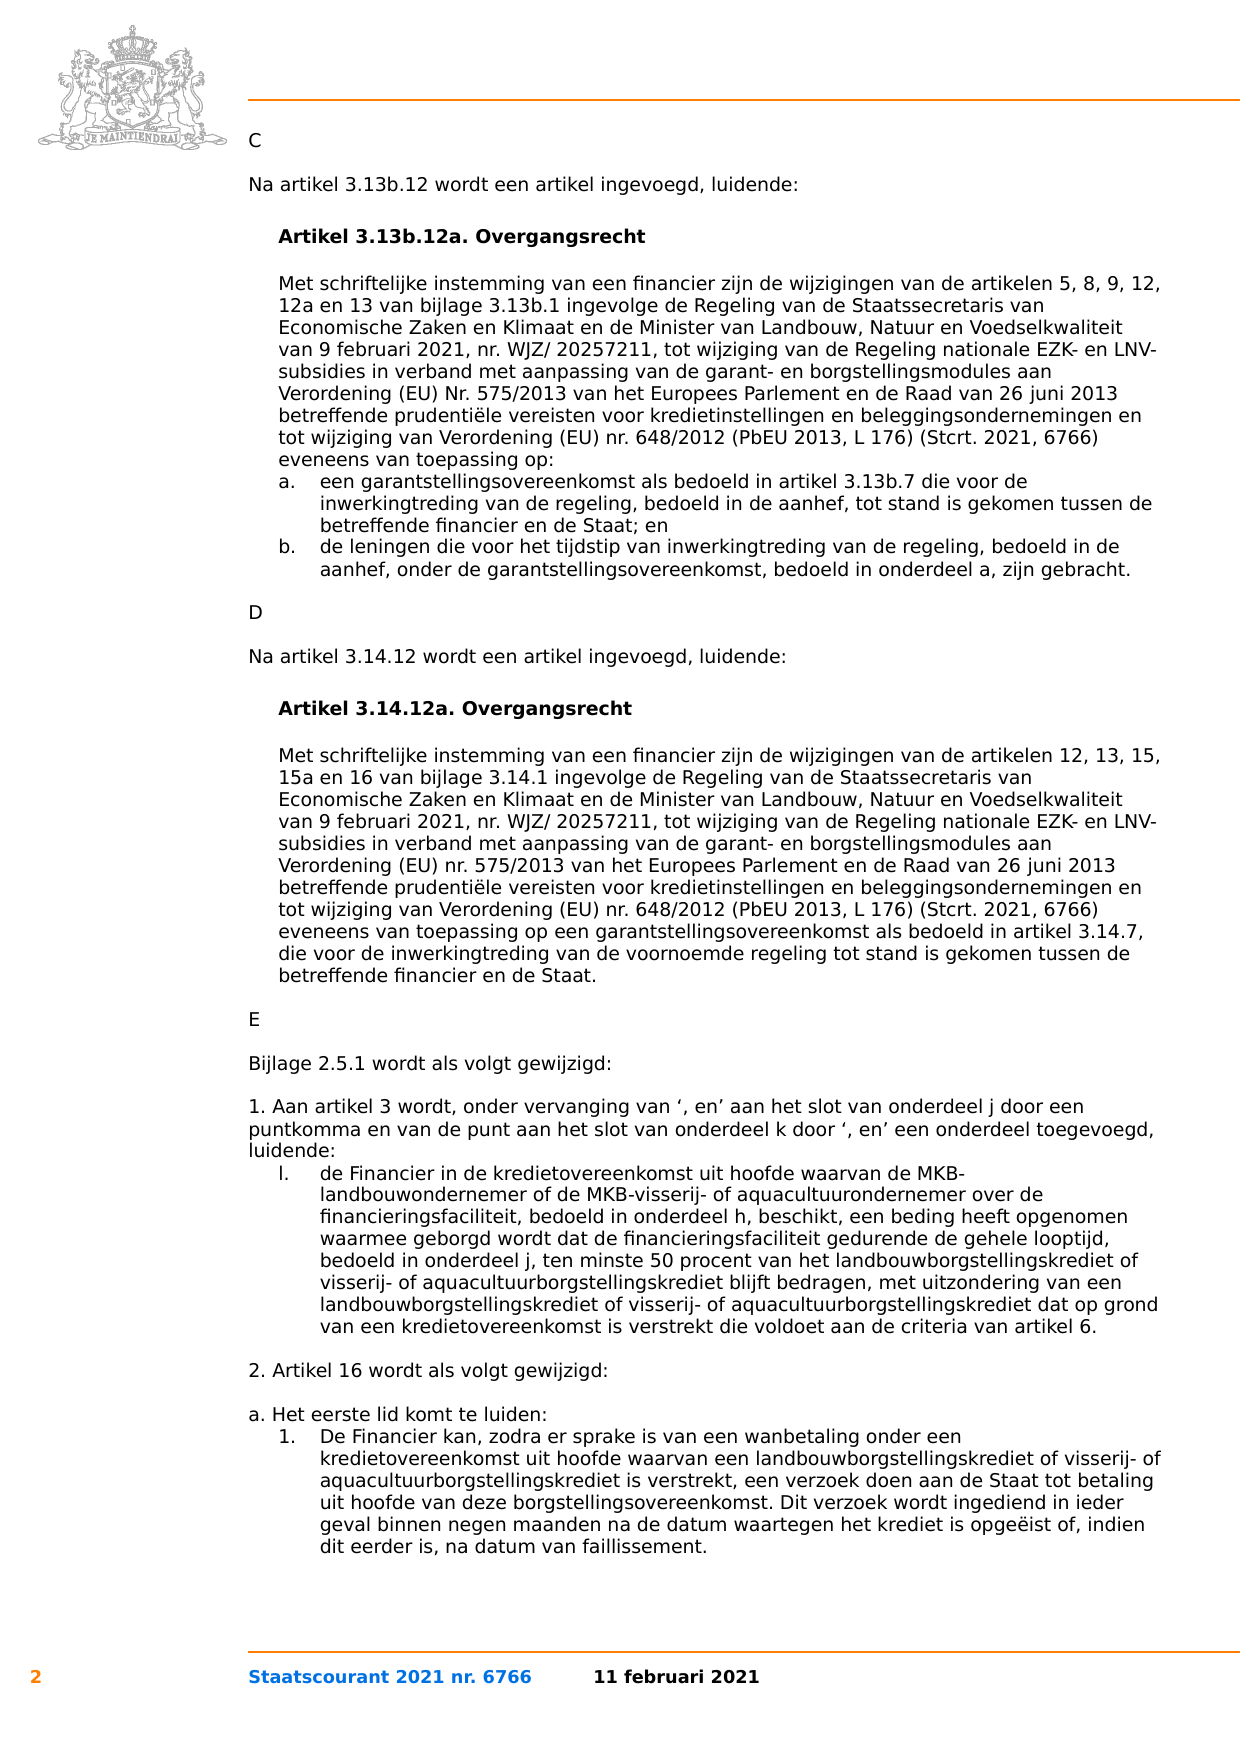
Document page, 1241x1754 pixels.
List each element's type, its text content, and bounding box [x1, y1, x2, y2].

text a. Het eerste lid komt te luiden: [248, 1404, 1163, 1426]
text 1. Aan artikel 3 wordt, onder vervanging van ‘, en’ aan het slot van onderdeel j door een puntkomma en van de punt aan het slot van onderdeel k door ‘, en’ een onderdeel toegevoegd, luidende: [248, 1096, 1163, 1162]
text D [248, 602, 1163, 624]
text C [248, 130, 1163, 152]
subtitle Artikel 3.13b.12a. Overgangsrecht [278, 226, 1163, 248]
text Na artikel 3.13b.12 wordt een artikel ingevoegd, luidende: [248, 174, 1163, 196]
text Met schriftelijke instemming van een financier zijn de wijzigingen van de artikelen 5, 8, 9, 12, 12a en 13 van bijlage 3.13b.1 ingevolge de Regeling van de Staatssecretaris van Economische Zaken en Klimaat en de Minister van Landbouw, Natuur en Voedselkwaliteit van 9 februari 2021, nr. WJZ/ 20257211, tot wijziging van de Regeling nationale EZK- en LNV-subsidies in verband met aanpassing van de garant- en borgstellingsmodules aan Verordening (EU) Nr. 575/2013 van het Europees Parlement en de Raad van 26 juni 2013 betreffende prudentiële vereisten voor kredietinstellingen en beleggingsondernemingen en tot wijziging van Verordening (EU) nr. 648/2012 (PbEU 2013, L 176) (Stcrt. 2021, 6766) eveneens van toepassing op: [278, 273, 1163, 471]
text Bijlage 2.5.1 wordt als volgt gewijzigd: [248, 1053, 1163, 1074]
text 1. De Financier kan, zodra er sprake is van een wanbetaling onder een kredietovereenkomst uit hoofde waarvan een landbouwborgstellingskrediet of visserij- of aquacultuurborgstellingskrediet is verstrekt, een verzoek doen aan de Staat tot betaling uit hoofde van deze borgstellingsovereenkomst. Dit verzoek wordt ingediend in ieder geval binnen negen maanden na de datum waartegen het krediet is opgeëist of, indien dit eerder is, na datum van faillissement. [278, 1426, 1163, 1558]
text 2. Artikel 16 wordt als volgt gewijzigd: [248, 1360, 1163, 1382]
text l. de Financier in de kredietovereenkomst uit hoofde waarvan de MKB-landbouwondernemer of de MKB-visserij- of aquacultuurondernemer over de financieringsfaciliteit, bedoeld in onderdeel h, beschikt, een beding heeft opgenomen waarmee geborgd wordt dat de financieringsfaciliteit gedurende de gehele looptijd, bedoeld in onderdeel j, ten minste 50 procent van het landbouwborgstellingskrediet of visserij- of aquacultuurborgstellingskrediet blijft bedragen, met uitzondering van een landbouwborgstellingskrediet of visserij- of aquacultuurborgstellingskrediet dat op grond van een kredietovereenkomst is verstrekt die voldoet aan de criteria van artikel 6. [278, 1162, 1163, 1338]
text Met schriftelijke instemming van een financier zijn de wijzigingen van de artikelen 12, 13, 15, 15a en 16 van bijlage 3.14.1 ingevolge de Regeling van de Staatssecretaris van Economische Zaken en Klimaat en de Minister van Landbouw, Natuur en Voedselkwaliteit van 9 februari 2021, nr. WJZ/ 20257211, tot wijziging van de Regeling nationale EZK- en LNV-subsidies in verband met aanpassing van de garant- en borgstellingsmodules aan Verordening (EU) nr. 575/2013 van het Europees Parlement en de Raad van 26 juni 2013 betreffende prudentiële vereisten voor kredietinstellingen en beleggingsondernemingen en tot wijziging van Verordening (EU) nr. 648/2012 (PbEU 2013, L 176) (Stcrt. 2021, 6766) eveneens van toepassing op een garantstellingsovereenkomst als bedoeld in artikel 3.14.7, die voor de inwerkingtreding van de voornoemde regeling tot stand is gekomen tussen de betreffende financier en de Staat. [278, 745, 1163, 987]
text b. de leningen die voor het tijdstip van inwerkingtreding van de regeling, bedoeld in de aanhef, onder de garantstellingsovereenkomst, bedoeld in onderdeel a, zijn gebracht. [278, 536, 1163, 580]
text Na artikel 3.14.12 wordt een artikel ingevoegd, luidende: [248, 646, 1163, 668]
subtitle Artikel 3.14.12a. Overgangsrecht [278, 698, 1163, 720]
picture [38, 25, 227, 150]
text a. een garantstellingsovereenkomst als bedoeld in artikel 3.13b.7 die voor de inwerkingtreding van de regeling, bedoeld in de aanhef, tot stand is gekomen tussen de betreffende financier en de Staat; en [278, 471, 1163, 536]
text E [248, 1009, 1163, 1031]
